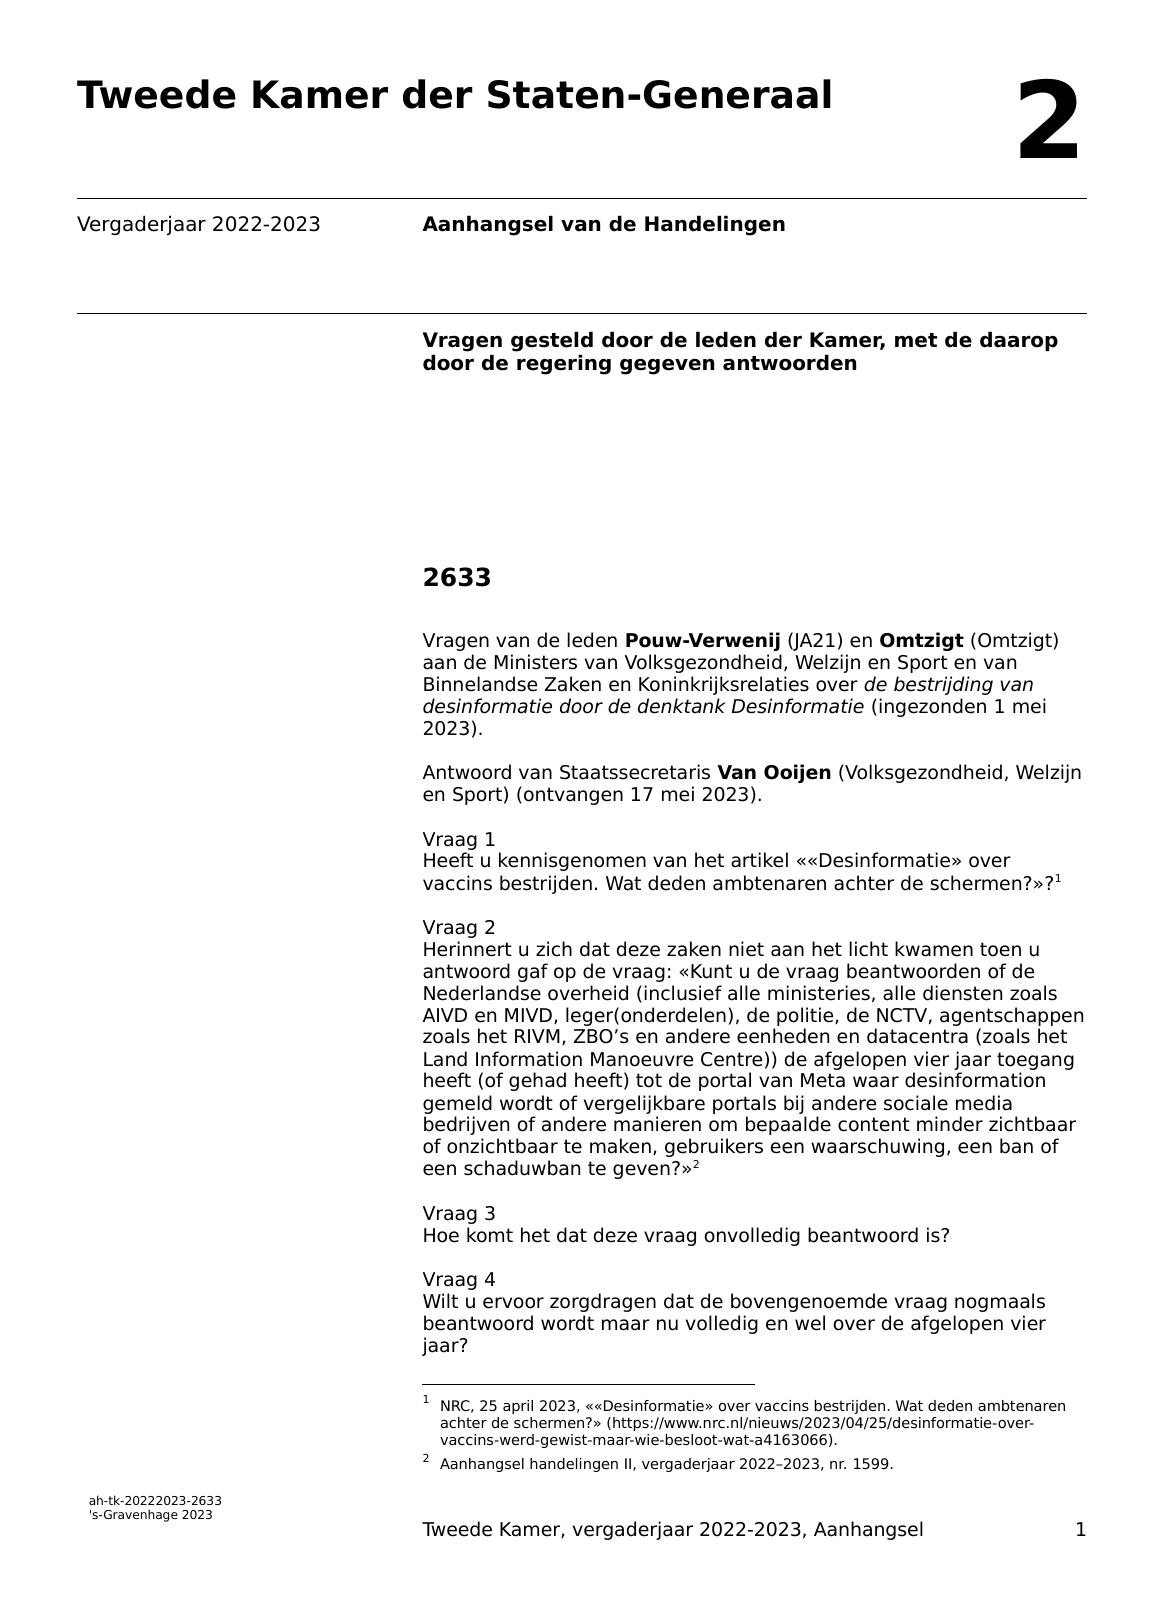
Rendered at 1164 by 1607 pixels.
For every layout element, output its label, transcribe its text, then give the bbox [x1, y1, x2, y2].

text Vraag 1 [422, 828, 1087, 850]
text Vraag 3 [422, 1202, 1087, 1224]
table_cell Vragen gesteld door de leden der Kamer, met de daarop door de regering gegeven antwoorden [422, 314, 1087, 375]
text ah-tk-20222023-2633 [88, 1494, 323, 1508]
text Vragen van de leden Pouw-Verwenij (JA21) en Omtzigt (Omtzigt) aan de Ministers van Volksgezondheid, Welzijn en Sport en van Binnelandse Zaken en Koninkrijksrelaties over de bestrijding van desinformatie door de denktank Desinformatie (ingezonden 1 mei 2023). [422, 630, 1087, 740]
text Wilt u ervoor zorgdragen dat de bovengenoemde vraag nogmaals beantwoord wordt maar nu volledig en wel over de afgelopen vier jaar? [422, 1291, 1087, 1357]
text NRC, 25 april 2023, ««Desinformatie» over vaccins bestrijden. Wat deden ambtenaren achter de schermen?» (https://www.nrc.nl/nieuws/2023/04/25/desinformatie-over-vaccins-werd-gewist-maar-wie-besloot-wat-a4163066). [422, 1393, 1087, 1449]
text Herinnert u zich dat deze zaken niet aan het licht kwamen toen u antwoord gaf op de vraag: «Kunt u de vraag beantwoorden of de Nederlandse overheid (inclusief alle ministeries, alle diensten zoals AIVD en MIVD, leger(onderdelen), de politie, de NCTV, agentschappen zoals het RIVM, ZBO’s en andere eenheden en datacentra (zoals het Land Information Manoeuvre Centre)) de afgelopen vier jaar toegang heeft (of gehad heeft) tot de portal van Meta waar desinformation gemeld wordt of vergelijkbare portals bij andere sociale media bedrijven of andere manieren om bepaalde content minder zichtbaar of onzichtbaar te maken, gebruikers een waarschuwing, een ban of een schaduwban te geven?» [422, 938, 1087, 1180]
text Heeft u kennisgenomen van het artikel ««Desinformatie» over vaccins bestrijden. Wat deden ambtenaren achter de schermen?»? [422, 850, 1087, 894]
table_header 2 [886, 59, 1087, 198]
text Vraag 4 [422, 1269, 1087, 1291]
text Antwoord van Staatssecretaris Van Ooijen (Volksgezondheid, Welzijn en Sport) (ontvangen 17 mei 2023). [422, 762, 1087, 806]
table_cell Vergaderjaar 2022-2023 [77, 199, 422, 313]
text Hoe komt het dat deze vraag onvolledig beantwoord is? [422, 1224, 1087, 1246]
text Aanhangsel handelingen II, vergaderjaar 2022–2023, nr. 1599. [422, 1452, 1087, 1474]
table_cell [77, 314, 422, 375]
text Vraag 2 [422, 917, 1087, 938]
table_cell Aanhangsel van de Handelingen [422, 199, 1087, 313]
text 's-Gravenhage 2023 [88, 1508, 323, 1522]
text 2633 [422, 563, 1087, 592]
table_header Tweede Kamer der Staten-Generaal [77, 59, 886, 198]
